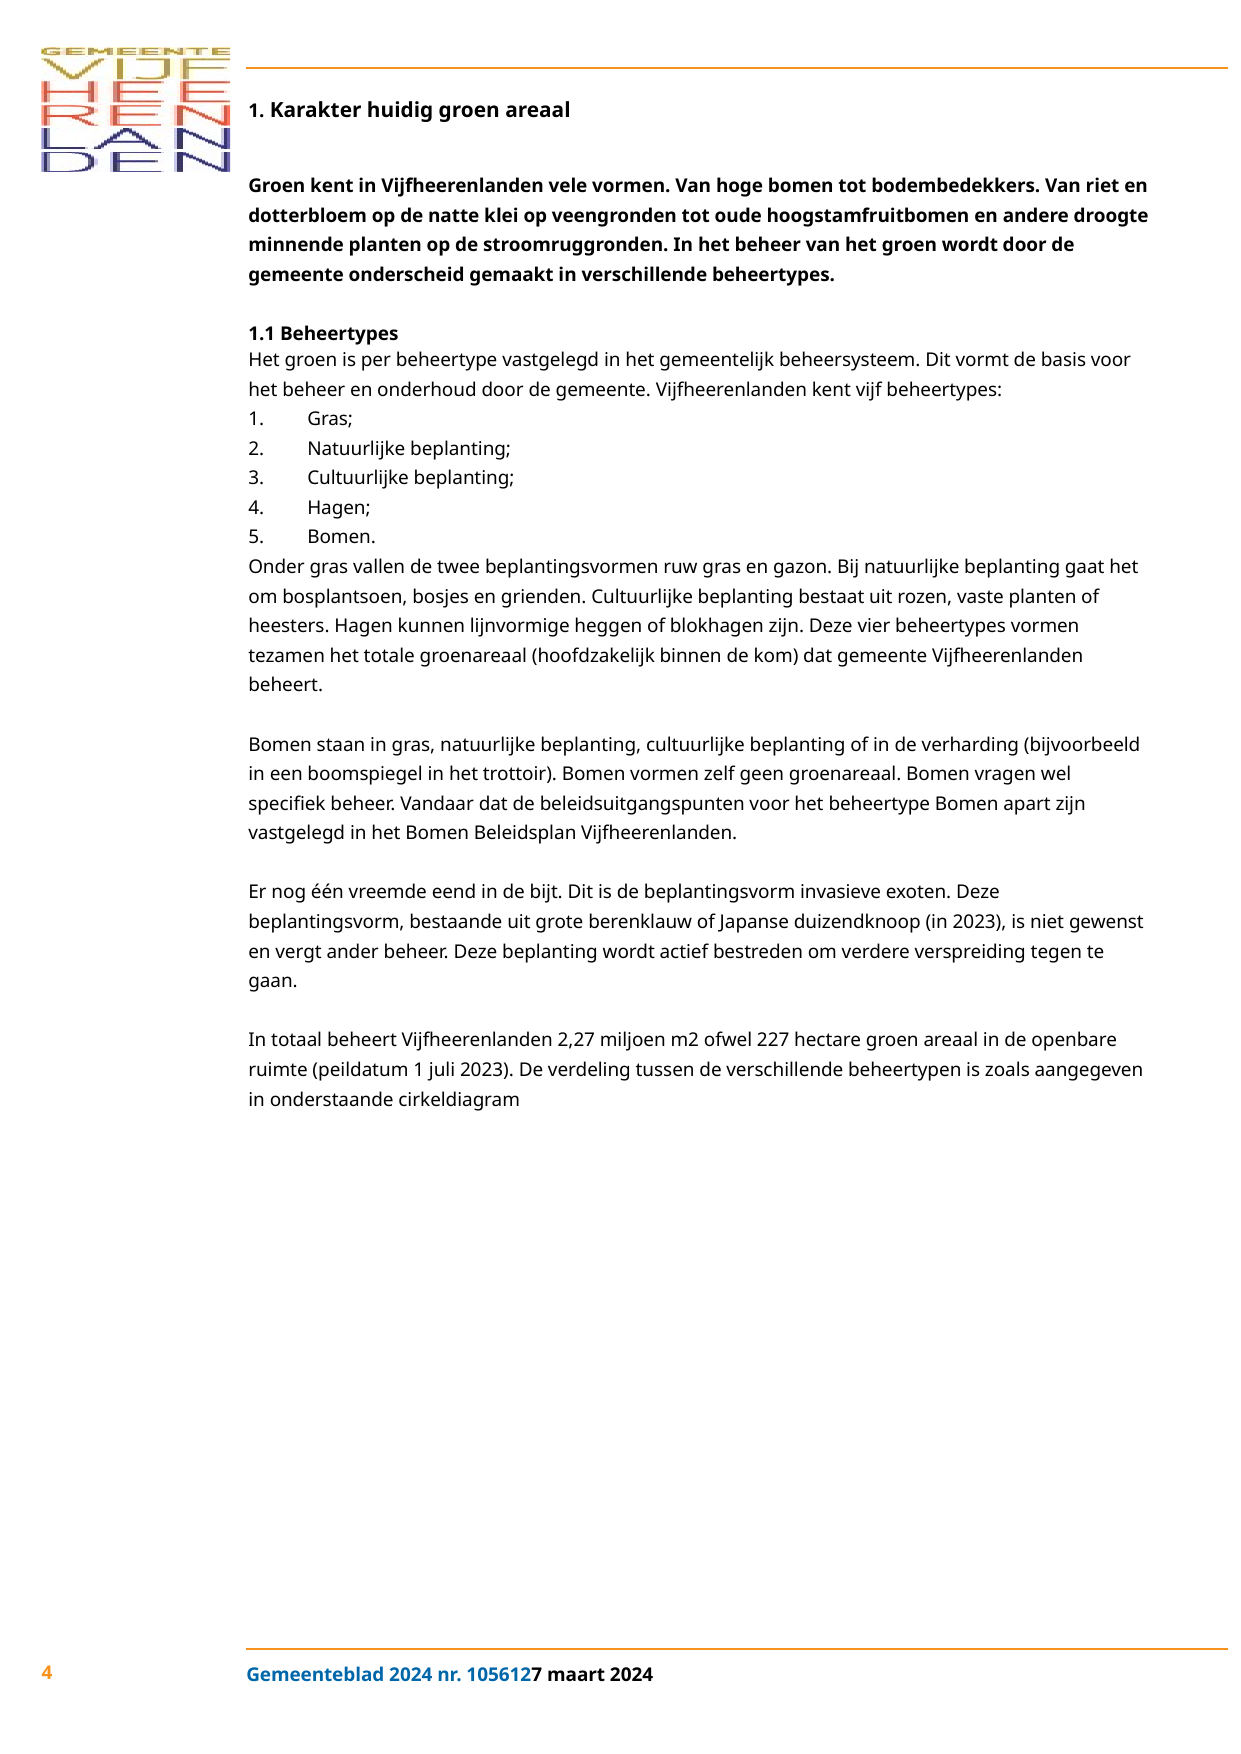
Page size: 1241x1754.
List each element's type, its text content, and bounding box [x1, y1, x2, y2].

text Er nog één vreemde eend in de bijt. Dit is de beplantingsvorm invasieve exoten. Deze beplantingsvorm, bestaande uit grote berenklauw of Japanse duizendknoop (in 2023), is niet gewenst en vergt ander beheer. Deze beplanting wordt actief bestreden om verdere verspreiding tegen te gaan. [248, 879, 1152, 993]
text 1. Karakter huidig groen areaal [248, 95, 1152, 123]
text Onder gras vallen de twee beplantingsvormen ruw gras en gazon. Bij natuurlijke beplanting gaat het om bosplantsoen, bosjes en grienden. Cultuurlijke beplanting bestaat uit rozen, vaste planten of heesters. Hagen kunnen lijnvormige heggen of blokhagen zijn. Deze vier beheertypes vormen tezamen het totale groenareaal (hoofdzakelijk binnen de kom) dat gemeente Vijfheerenlanden beheert. [248, 553, 1152, 697]
text Groen kent in Vijfheerenlanden vele vormen. Van hoge bomen tot bodembedekkers. Van riet en dotterbloem op de natte klei op veengronden tot oude hoogstamfruitbomen en andere droogte minnende planten op de stroomruggronden. In het beheer van het groen wordt door de gemeente onderscheid gemaakt in verschillende beheertypes. [248, 172, 1152, 287]
list Gras; [248, 405, 1152, 431]
text In totaal beheert Vijfheerenlanden 2,27 miljoen m2 ofwel 227 hectare groen areaal in de openbare ruimte (peildatum 1 juli 2023). De verdeling tussen de verschillende beheertypen is zoals aangegeven in onderstaande cirkeldiagram [248, 1027, 1152, 1111]
list Bomen. [248, 524, 1152, 549]
text 1.1 Beheertypes [248, 320, 1152, 346]
text Bomen staan in gras, natuurlijke beplanting, cultuurlijke beplanting of in de verharding (bijvoorbeeld in een boomspiegel in het trottoir). Bomen vormen zelf geen groenareaal. Bomen vragen wel specifiek beheer. Vandaar dat de beleidsuitgangspunten voor het beheertype Bomen apart zijn vastgelegd in het Bomen Beleidsplan Vijfheerenlanden. [248, 731, 1152, 845]
list Natuurlijke beplanting; [248, 435, 1152, 461]
list Hagen; [248, 494, 1152, 520]
list Cultuurlijke beplanting; [248, 464, 1152, 490]
text Het groen is per beheertype vastgelegd in het gemeentelijk beheersysteem. Dit vormt de basis voor het beheer en onderhoud door de gemeente. Vijfheerenlanden kent vijf beheertypes: [248, 346, 1152, 401]
picture [41, 47, 231, 172]
